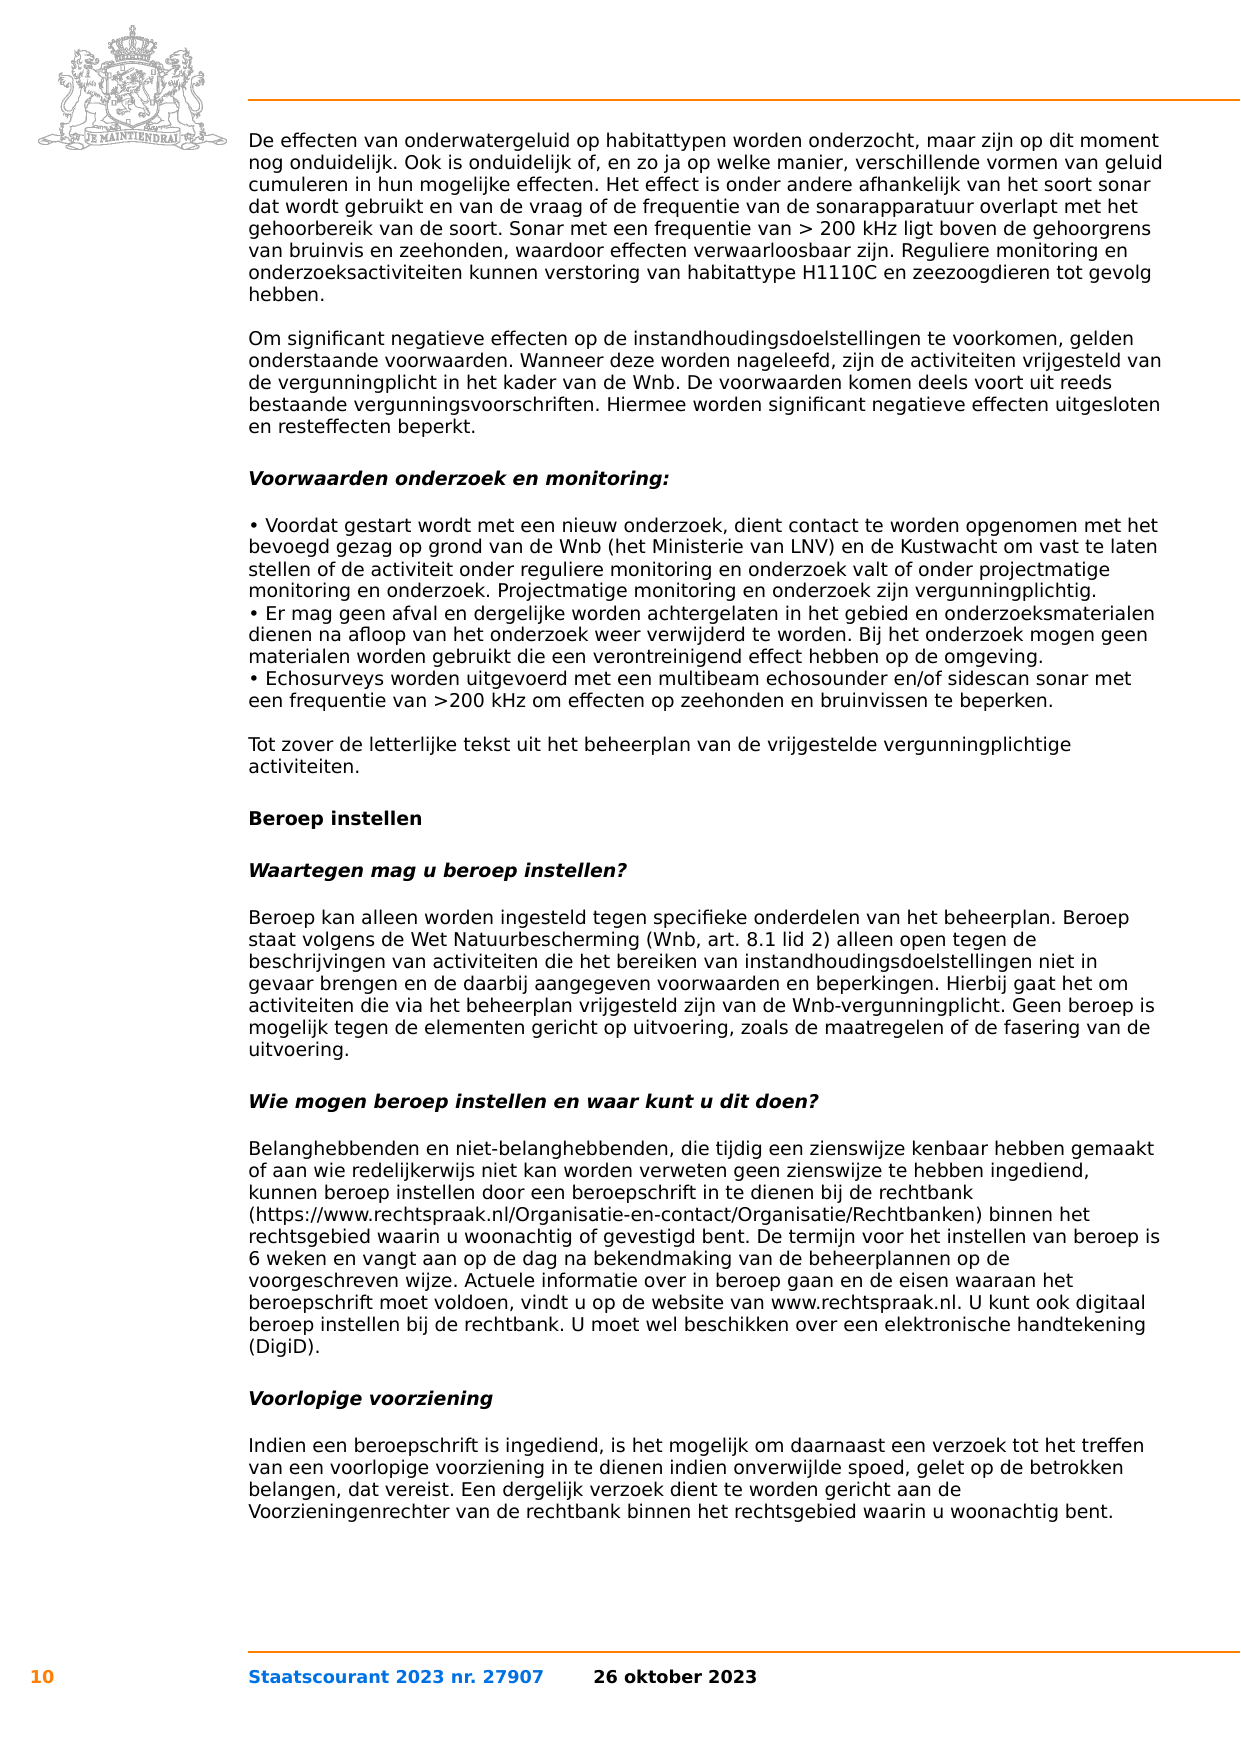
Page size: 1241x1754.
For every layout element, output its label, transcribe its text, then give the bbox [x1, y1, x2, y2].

subtitle Voorwaarden onderzoek en monitoring: [248, 467, 1163, 489]
text • Voordat gestart wordt met een nieuw onderzoek, dient contact te worden opgenomen met het bevoegd gezag op grond van de Wnb (het Ministerie van LNV) en de Kustwacht om vast te laten stellen of de activiteit onder reguliere monitoring en onderzoek valt of onder projectmatige monitoring en onderzoek. Projectmatige monitoring en onderzoek zijn vergunningplichtig. [248, 514, 1163, 602]
text Tot zover de letterlijke tekst uit het beheerplan van de vrijgestelde vergunningplichtige activiteiten. [248, 734, 1163, 778]
text Belanghebbenden en niet-belanghebbenden, die tijdig een zienswijze kenbaar hebben gemaakt of aan wie redelijkerwijs niet kan worden verweten geen zienswijze te hebben ingediend, kunnen beroep instellen door een beroepschrift in te dienen bij de rechtbank (https://www.rechtspraak.nl/Organisatie-en-contact/Organisatie/Rechtbanken) binnen het rechtsgebied waarin u woonachtig of gevestigd bent. De termijn voor het instellen van beroep is 6 weken en vangt aan op de dag na bekendmaking van de beheerplannen op de voorgeschreven wijze. Actuele informatie over in beroep gaan en de eisen waaraan het beroepschrift moet voldoen, vindt u op de website van www.rechtspraak.nl. U kunt ook digitaal beroep instellen bij de rechtbank. U moet wel beschikken over een elektronische handtekening (DigiD). [248, 1138, 1163, 1358]
subtitle Voorlopige voorziening [248, 1388, 1163, 1410]
picture [38, 25, 227, 150]
subtitle Wie mogen beroep instellen en waar kunt u dit doen? [248, 1091, 1163, 1113]
text • Er mag geen afval en dergelijke worden achtergelaten in het gebied en onderzoeksmaterialen dienen na afloop van het onderzoek weer verwijderd te worden. Bij het onderzoek mogen geen materialen worden gebruikt die een verontreinigend effect hebben op de omgeving. [248, 602, 1163, 668]
text Indien een beroepschrift is ingediend, is het mogelijk om daarnaast een verzoek tot het treffen van een voorlopige voorziening in te dienen indien onverwijlde spoed, gelet op de betrokken belangen, dat vereist. Een dergelijk verzoek dient te worden gericht aan de Voorzieningenrechter van de rechtbank binnen het rechtsgebied waarin u woonachtig bent. [248, 1435, 1163, 1523]
text Beroep kan alleen worden ingesteld tegen specifieke onderdelen van het beheerplan. Beroep staat volgens de Wet Natuurbescherming (Wnb, art. 8.1 lid 2) alleen open tegen de beschrijvingen van activiteiten die het bereiken van instandhoudingsdoelstellingen niet in gevaar brengen en de daarbij aangegeven voorwaarden en beperkingen. Hierbij gaat het om activiteiten die via het beheerplan vrijgesteld zijn van de Wnb-vergunningplicht. Geen beroep is mogelijk tegen de elementen gericht op uitvoering, zoals de maatregelen of de fasering van de uitvoering. [248, 907, 1163, 1061]
subtitle Waartegen mag u beroep instellen? [248, 860, 1163, 882]
subtitle Beroep instellen [248, 808, 1163, 830]
text De effecten van onderwatergeluid op habitattypen worden onderzocht, maar zijn op dit moment nog onduidelijk. Ook is onduidelijk of, en zo ja op welke manier, verschillende vormen van geluid cumuleren in hun mogelijke effecten. Het effect is onder andere afhankelijk van het soort sonar dat wordt gebruikt en van de vraag of de frequentie van de sonarapparatuur overlapt met het gehoorbereik van de soort. Sonar met een frequentie van > 200 kHz ligt boven de gehoorgrens van bruinvis en zeehonden, waardoor effecten verwaarloosbaar zijn. Reguliere monitoring en onderzoeksactiviteiten kunnen verstoring van habitattype H1110C en zeezoogdieren tot gevolg hebben. [248, 130, 1163, 306]
text • Echosurveys worden uitgevoerd met een multibeam echosounder en/of sidescan sonar met een frequentie van >200 kHz om effecten op zeehonden en bruinvissen te beperken. [248, 668, 1163, 712]
text Om significant negatieve effecten op de instandhoudingsdoelstellingen te voorkomen, gelden onderstaande voorwaarden. Wanneer deze worden nageleefd, zijn de activiteiten vrijgesteld van de vergunningplicht in het kader van de Wnb. De voorwaarden komen deels voort uit reeds bestaande vergunningsvoorschriften. Hiermee worden significant negatieve effecten uitgesloten en resteffecten beperkt. [248, 328, 1163, 437]
